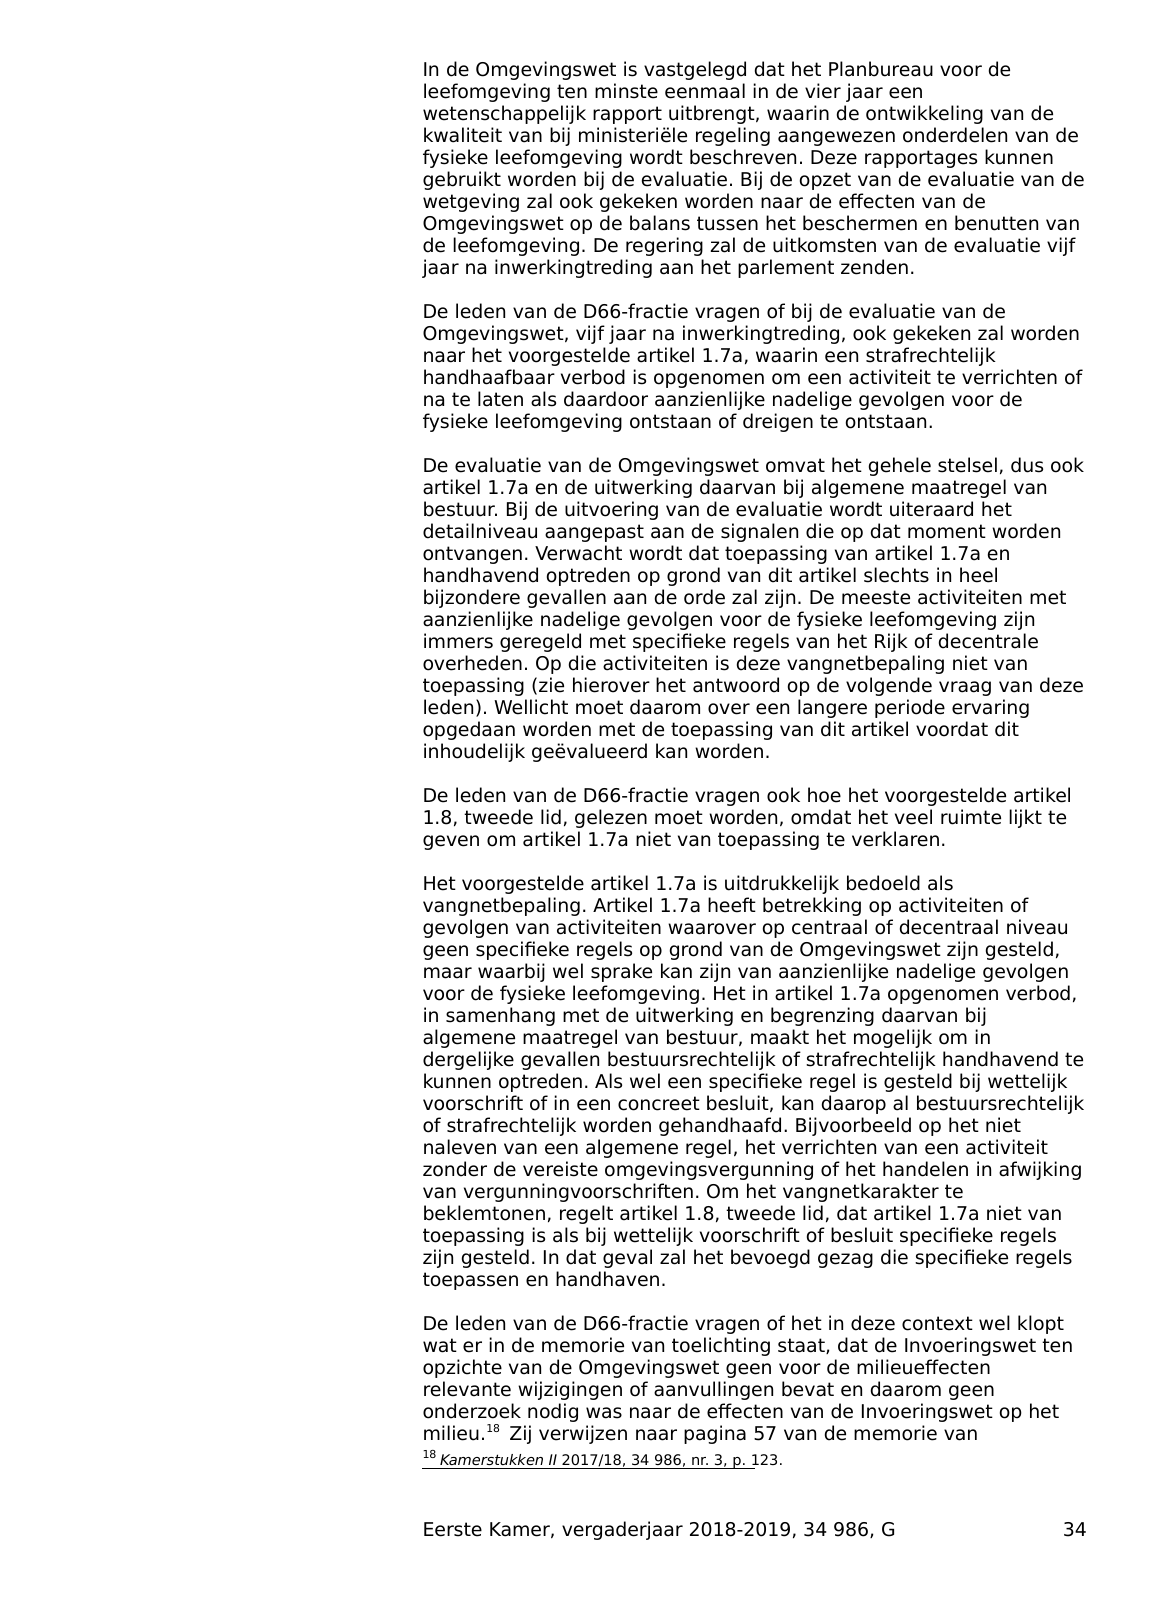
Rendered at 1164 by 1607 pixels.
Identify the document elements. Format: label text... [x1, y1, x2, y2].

text De leden van de D66-fractie vragen of het in deze context wel klopt wat er in de memorie van toelichting staat, dat de Invoeringswet ten opzichte van de Omgevingswet geen voor de milieueffecten relevante wijzigingen of aanvullingen bevat en daarom geen onderzoek nodig was naar de effecten van de Invoeringswet op het milieu. Zij verwijzen naar pagina 57 van de memorie van [422, 1313, 1087, 1445]
text De leden van de D66-fractie vragen ook hoe het voorgestelde artikel 1.8, tweede lid, gelezen moet worden, omdat het veel ruimte lijkt te geven om artikel 1.7a niet van toepassing te verklaren. [422, 785, 1087, 851]
text De leden van de D66-fractie vragen of bij de evaluatie van de Omgevingswet, vijf jaar na inwerkingtreding, ook gekeken zal worden naar het voorgestelde artikel 1.7a, waarin een strafrechtelijk handhaafbaar verbod is opgenomen om een activiteit te verrichten of na te laten als daardoor aanzienlijke nadelige gevolgen voor de fysieke leefomgeving ontstaan of dreigen te ontstaan. [422, 301, 1087, 433]
text De evaluatie van de Omgevingswet omvat het gehele stelsel, dus ook artikel 1.7a en de uitwerking daarvan bij algemene maatregel van bestuur. Bij de uitvoering van de evaluatie wordt uiteraard het detailniveau aangepast aan de signalen die op dat moment worden ontvangen. Verwacht wordt dat toepassing van artikel 1.7a en handhavend optreden op grond van dit artikel slechts in heel bijzondere gevallen aan de orde zal zijn. De meeste activiteiten met aanzienlijke nadelige gevolgen voor de fysieke leefomgeving zijn immers geregeld met specifieke regels van het Rijk of decentrale overheden. Op die activiteiten is deze vangnetbepaling niet van toepassing (zie hierover het antwoord op de volgende vraag van deze leden). Wellicht moet daarom over een langere periode ervaring opgedaan worden met de toepassing van dit artikel voordat dit inhoudelijk geëvalueerd kan worden. [422, 455, 1087, 763]
text In de Omgevingswet is vastgelegd dat het Planbureau voor de leefomgeving ten minste eenmaal in de vier jaar een wetenschappelijk rapport uitbrengt, waarin de ontwikkeling van de kwaliteit van bij ministeriële regeling aangewezen onderdelen van de fysieke leefomgeving wordt beschreven. Deze rapportages kunnen gebruikt worden bij de evaluatie. Bij de opzet van de evaluatie van de wetgeving zal ook gekeken worden naar de effecten van de Omgevingswet op de balans tussen het beschermen en benutten van de leefomgeving. De regering zal de uitkomsten van de evaluatie vijf jaar na inwerkingtreding aan het parlement zenden. [422, 59, 1087, 279]
text Kamerstukken II 2017/18, 34 986, nr. 3, p. 123. [422, 1448, 1087, 1470]
text Het voorgestelde artikel 1.7a is uitdrukkelijk bedoeld als vangnetbepaling. Artikel 1.7a heeft betrekking op activiteiten of gevolgen van activiteiten waarover op centraal of decentraal niveau geen specifieke regels op grond van de Omgevingswet zijn gesteld, maar waarbij wel sprake kan zijn van aanzienlijke nadelige gevolgen voor de fysieke leefomgeving. Het in artikel 1.7a opgenomen verbod, in samenhang met de uitwerking en begrenzing daarvan bij algemene maatregel van bestuur, maakt het mogelijk om in dergelijke gevallen bestuursrechtelijk of strafrechtelijk handhavend te kunnen optreden. Als wel een specifieke regel is gesteld bij wettelijk voorschrift of in een concreet besluit, kan daarop al bestuursrechtelijk of strafrechtelijk worden gehandhaafd. Bijvoorbeeld op het niet naleven van een algemene regel, het verrichten van een activiteit zonder de vereiste omgevingsvergunning of het handelen in afwijking van vergunningvoorschriften. Om het vangnetkarakter te beklemtonen, regelt artikel 1.8, tweede lid, dat artikel 1.7a niet van toepassing is als bij wettelijk voorschrift of besluit specifieke regels zijn gesteld. In dat geval zal het bevoegd gezag die specifieke regels toepassen en handhaven. [422, 873, 1087, 1291]
